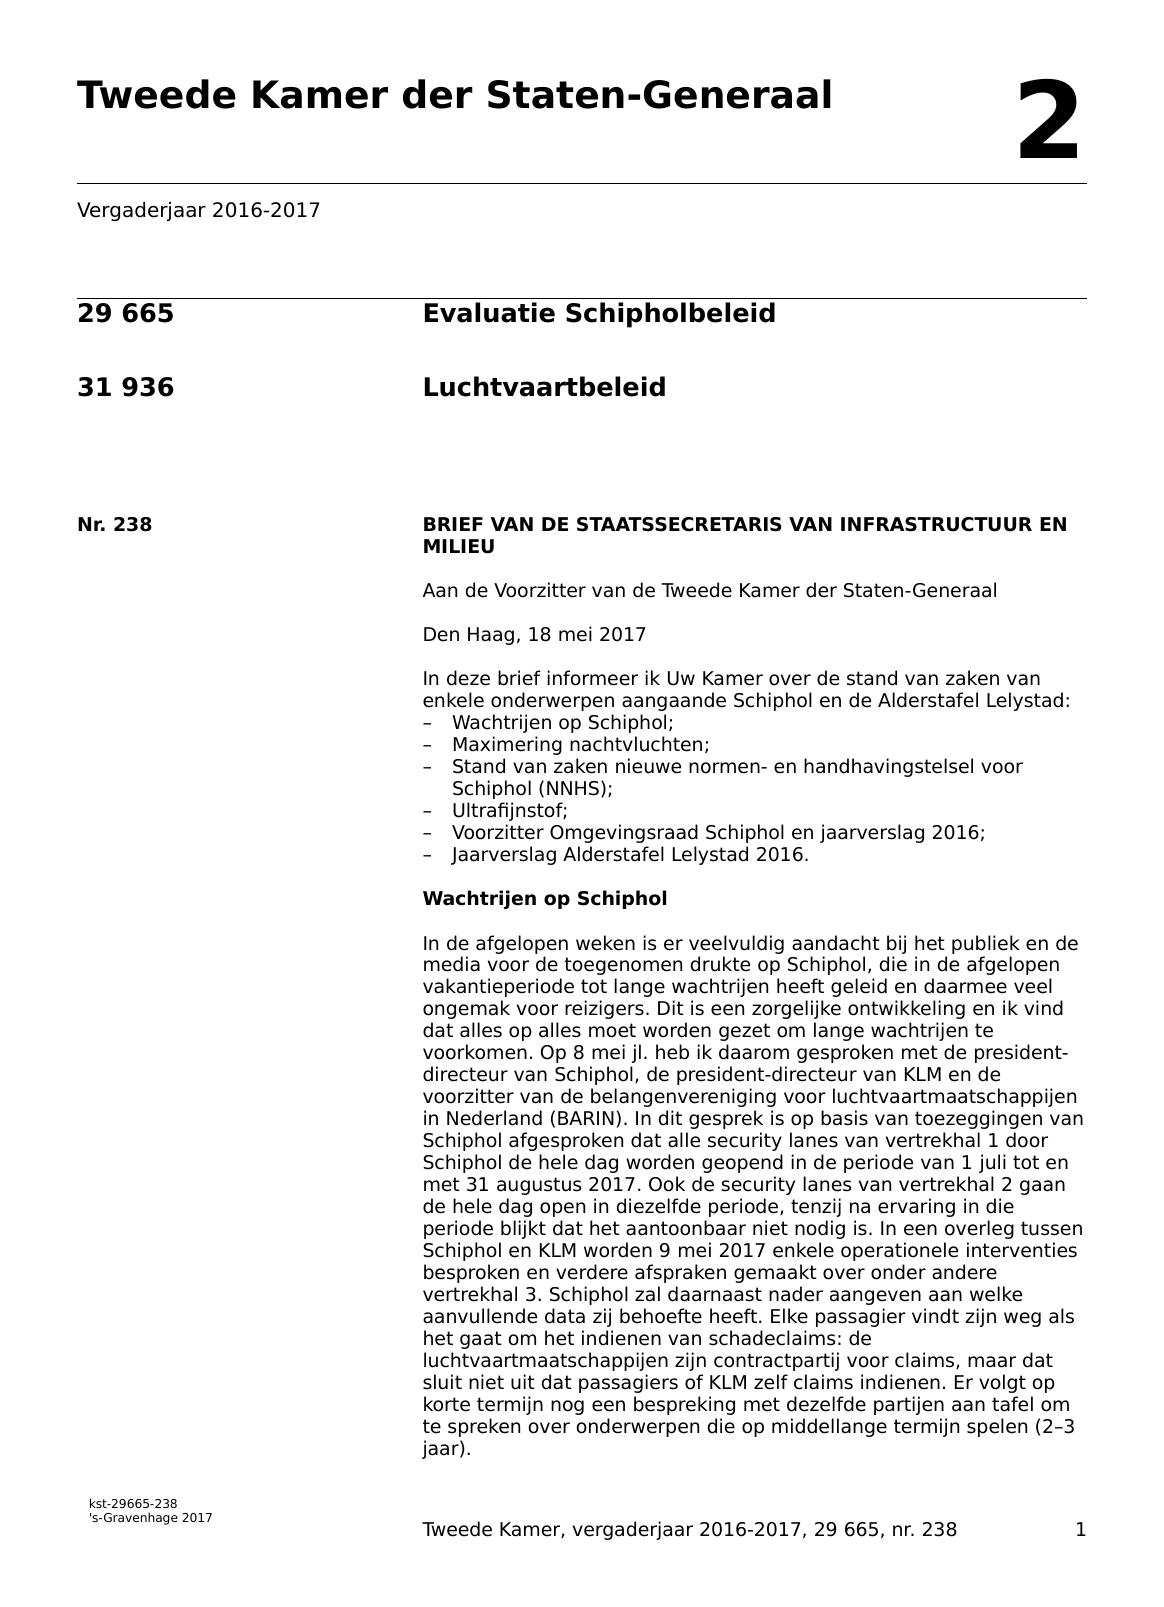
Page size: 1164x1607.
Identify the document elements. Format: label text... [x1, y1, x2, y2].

text Den Haag, 18 mei 2017 [422, 624, 1087, 646]
subtitle 31 936 Luchtvaartbeleid [77, 373, 1087, 403]
text – Voorzitter Omgevingsraad Schiphol en jaarverslag 2016; [422, 822, 1087, 844]
text In deze brief informeer ik Uw Kamer over de stand van zaken van enkele onderwerpen aangaande Schiphol en de Alderstafel Lelystad: [422, 668, 1087, 712]
text kst-29665-238 [88, 1497, 323, 1511]
table_cell Vergaderjaar 2016-2017 [77, 184, 1087, 298]
text – Ultrafijnstof; [422, 800, 1087, 822]
text – Stand van zaken nieuwe normen- en handhavingstelsel voor Schiphol (NNHS); [422, 756, 1087, 800]
subtitle Nr. 238 BRIEF VAN DE STAATSSECRETARIS VAN INFRASTRUCTUUR EN MILIEU [77, 514, 1087, 558]
text Aan de Voorzitter van de Tweede Kamer der Staten-Generaal [422, 580, 1087, 602]
text – Jaarverslag Alderstafel Lelystad 2016. [422, 844, 1087, 866]
table_header Tweede Kamer der Staten-Generaal [77, 59, 886, 183]
text – Wachtrijen op Schiphol; [422, 712, 1087, 734]
text In de afgelopen weken is er veelvuldig aandacht bij het publiek en de media voor de toegenomen drukte op Schiphol, die in de afgelopen vakantieperiode tot lange wachtrijen heeft geleid en daarmee veel ongemak voor reizigers. Dit is een zorgelijke ontwikkeling en ik vind dat alles op alles moet worden gezet om lange wachtrijen te voorkomen. Op 8 mei jl. heb ik daarom gesproken met de president-directeur van Schiphol, de president-directeur van KLM en de voorzitter van de belangenvereniging voor luchtvaartmaatschappijen in Nederland (BARIN). In dit gesprek is op basis van toezeggingen van Schiphol afgesproken dat alle security lanes van vertrekhal 1 door Schiphol de hele dag worden geopend in de periode van 1 juli tot en met 31 augustus 2017. Ook de security lanes van vertrekhal 2 gaan de hele dag open in diezelfde periode, tenzij na ervaring in die periode blijkt dat het aantoonbaar niet nodig is. In een overleg tussen Schiphol en KLM worden 9 mei 2017 enkele operationele interventies besproken en verdere afspraken gemaakt over onder andere vertrekhal 3. Schiphol zal daarnaast nader aangeven aan welke aanvullende data zij behoefte heeft. Elke passagier vindt zijn weg als het gaat om het indienen van schadeclaims: de luchtvaartmaatschappijen zijn contractpartij voor claims, maar dat sluit niet uit dat passagiers of KLM zelf claims indienen. Er volgt op korte termijn nog een bespreking met dezelfde partijen aan tafel om te spreken over onderwerpen die op middellange termijn spelen (2–3 jaar). [422, 932, 1087, 1460]
text – Maximering nachtvluchten; [422, 734, 1087, 756]
subtitle 29 665 Evaluatie Schipholbeleid [77, 299, 1087, 329]
text 's-Gravenhage 2017 [88, 1511, 323, 1525]
subtitle Wachtrijen op Schiphol [422, 888, 1087, 910]
table_header 2 [886, 59, 1087, 183]
